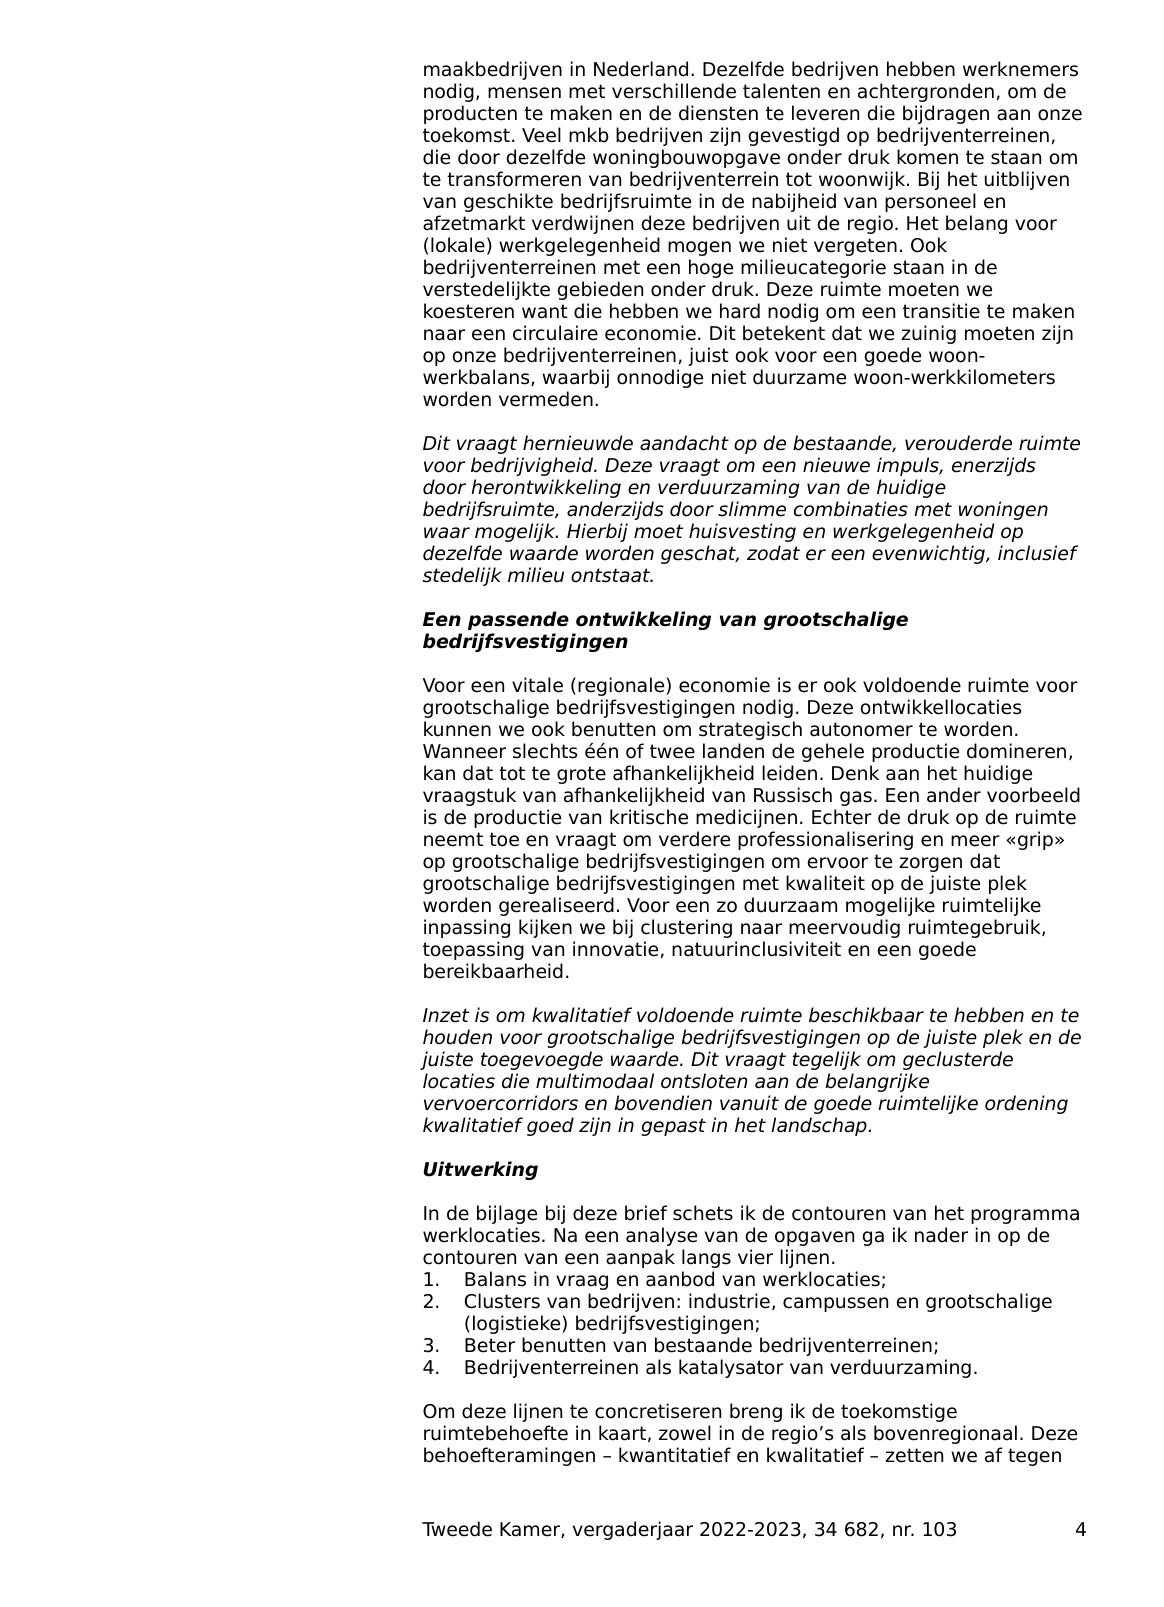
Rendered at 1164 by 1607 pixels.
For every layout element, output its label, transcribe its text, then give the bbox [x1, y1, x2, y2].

text 1. Balans in vraag en aanbod van werklocaties; [422, 1269, 1087, 1291]
text Dit vraagt hernieuwde aandacht op de bestaande, verouderde ruimte voor bedrijvigheid. Deze vraagt om een nieuwe impuls, enerzijds door herontwikkeling en verduurzaming van de huidige bedrijfsruimte, anderzijds door slimme combinaties met woningen waar mogelijk. Hierbij moet huisvesting en werkgelegenheid op dezelfde waarde worden geschat, zodat er een evenwichtig, inclusief stedelijk milieu ontstaat. [422, 433, 1087, 587]
text 4. Bedrijventerreinen als katalysator van verduurzaming. [422, 1357, 1087, 1379]
text Inzet is om kwalitatief voldoende ruimte beschikbaar te hebben en te houden voor grootschalige bedrijfsvestigingen op de juiste plek en de juiste toegevoegde waarde. Dit vraagt tegelijk om geclusterde locaties die multimodaal ontsloten aan de belangrijke vervoercorridors en bovendien vanuit de goede ruimtelijke ordening kwalitatief goed zijn in gepast in het landschap. [422, 1005, 1087, 1137]
text In de bijlage bij deze brief schets ik de contouren van het programma werklocaties. Na een analyse van de opgaven ga ik nader in op de contouren van een aanpak langs vier lijnen. [422, 1203, 1087, 1269]
text maakbedrijven in Nederland. Dezelfde bedrijven hebben werknemers nodig, mensen met verschillende talenten en achtergronden, om de producten te maken en de diensten te leveren die bijdragen aan onze toekomst. Veel mkb bedrijven zijn gevestigd op bedrijventerreinen, die door dezelfde woningbouwopgave onder druk komen te staan om te transformeren van bedrijventerrein tot woonwijk. Bij het uitblijven van geschikte bedrijfsruimte in de nabijheid van personeel en afzetmarkt verdwijnen deze bedrijven uit de regio. Het belang voor (lokale) werkgelegenheid mogen we niet vergeten. Ook bedrijventerreinen met een hoge milieucategorie staan in de verstedelijkte gebieden onder druk. Deze ruimte moeten we koesteren want die hebben we hard nodig om een transitie te maken naar een circulaire economie. Dit betekent dat we zuinig moeten zijn op onze bedrijventerreinen, juist ook voor een goede woon-werkbalans, waarbij onnodige niet duurzame woon-werkkilometers worden vermeden. [422, 59, 1087, 411]
subtitle Een passende ontwikkeling van grootschalige bedrijfsvestigingen [422, 609, 1087, 653]
text 2. Clusters van bedrijven: industrie, campussen en grootschalige (logistieke) bedrijfsvestigingen; [422, 1291, 1087, 1335]
text Voor een vitale (regionale) economie is er ook voldoende ruimte voor grootschalige bedrijfsvestigingen nodig. Deze ontwikkellocaties kunnen we ook benutten om strategisch autonomer te worden. Wanneer slechts één of twee landen de gehele productie domineren, kan dat tot te grote afhankelijkheid leiden. Denk aan het huidige vraagstuk van afhankelijkheid van Russisch gas. Een ander voorbeeld is de productie van kritische medicijnen. Echter de druk op de ruimte neemt toe en vraagt om verdere professionalisering en meer «grip» op grootschalige bedrijfsvestigingen om ervoor te zorgen dat grootschalige bedrijfsvestigingen met kwaliteit op de juiste plek worden gerealiseerd. Voor een zo duurzaam mogelijke ruimtelijke inpassing kijken we bij clustering naar meervoudig ruimtegebruik, toepassing van innovatie, natuurinclusiviteit en een goede bereikbaarheid. [422, 675, 1087, 983]
text Om deze lijnen te concretiseren breng ik de toekomstige ruimtebehoefte in kaart, zowel in de regio’s als bovenregionaal. Deze behoefteramingen – kwantitatief en kwalitatief – zetten we af tegen [422, 1401, 1087, 1467]
text 3. Beter benutten van bestaande bedrijventerreinen; [422, 1335, 1087, 1357]
subtitle Uitwerking [422, 1159, 1087, 1181]
